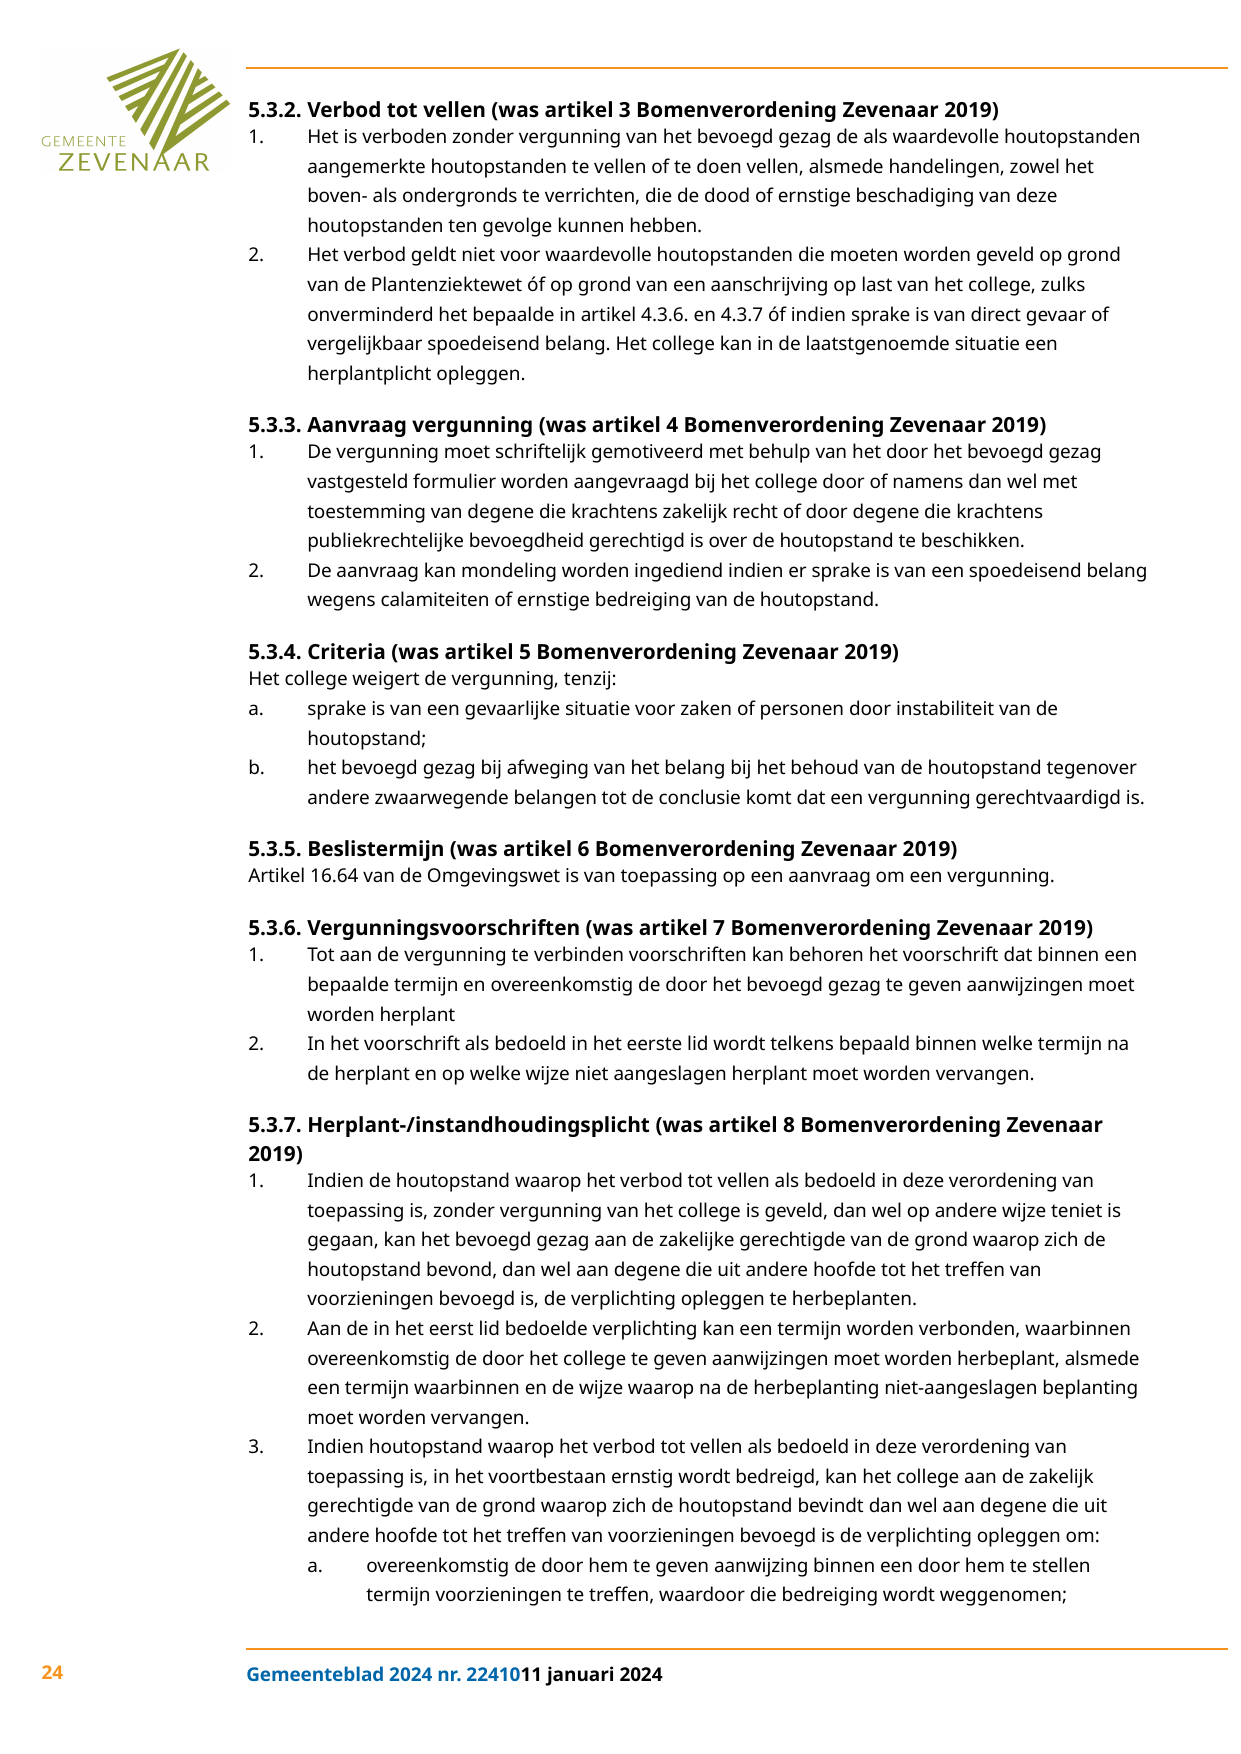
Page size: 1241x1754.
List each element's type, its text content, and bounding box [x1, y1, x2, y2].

list Indien de houtopstand waarop het verbod tot vellen als bedoeld in deze verordening van toepassing is, zonder vergunning van het college is geveld, dan wel op andere wijze teniet is gegaan, kan het bevoegd gezag aan de zakelijke gerechtigde van de grond waarop zich de houtopstand bevond, dan wel aan degene die uit andere hoofde tot het treffen van voorzieningen bevoegd is, de verplichting opleggen te herbeplanten. [248, 1167, 1152, 1311]
text Artikel 16.64 van de Omgevingswet is van toepassing op een aanvraag om een vergunning. [248, 863, 1152, 888]
list In het voorschrift als bedoeld in het eerste lid wordt telkens bepaald binnen welke termijn na de herplant en op welke wijze niet aangeslagen herplant moet worden vervangen. [248, 1030, 1152, 1086]
list overeenkomstig de door hem te geven aanwijzing binnen een door hem te stellen termijn voorzieningen te treffen, waardoor die bedreiging wordt weggenomen; [307, 1552, 1152, 1607]
text 5.3.6. Vergunningsvoorschriften (was artikel 7 Bomenverordening Zevenaar 2019) [248, 913, 1152, 942]
list De aanvraag kan mondeling worden ingediend indien er sprake is van een spoedeisend belang wegens calamiteiten of ernstige bedreiging van de houtopstand. [248, 557, 1152, 612]
text 5.3.5. Beslistermijn (was artikel 6 Bomenverordening Zevenaar 2019) [248, 834, 1152, 863]
text 5.3.3. Aanvraag vergunning (was artikel 4 Bomenverordening Zevenaar 2019) [248, 410, 1152, 439]
list Indien houtopstand waarop het verbod tot vellen als bedoeld in deze verordening van toepassing is, in het voortbestaan ernstig wordt bedreigd, kan het college aan de zakelijk gerechtigde van de grond waarop zich de houtopstand bevindt dan wel aan degene die uit andere hoofde tot het treffen van voorzieningen bevoegd is de verplichting opleggen om: [248, 1433, 1152, 1548]
list sprake is van een gevaarlijke situatie voor zaken of personen door instabiliteit van de houtopstand; [248, 695, 1152, 750]
list De vergunning moet schriftelijk gemotiveerd met behulp van het door het bevoegd gezag vastgesteld formulier worden aangevraagd bij het college door of namens dan wel met toestemming van degene die krachtens zakelijk recht of door degene die krachtens publiekrechtelijke bevoegdheid gerechtigd is over de houtopstand te beschikken. [248, 439, 1152, 553]
text 5.3.4. Criteria (was artikel 5 Bomenverordening Zevenaar 2019) [248, 637, 1152, 666]
list het bevoegd gezag bij afweging van het belang bij het behoud van de houtopstand tegenover andere zwaarwegende belangen tot de conclusie komt dat een vergunning gerechtvaardigd is. [248, 754, 1152, 809]
text 5.3.2. Verbod tot vellen (was artikel 3 Bomenverordening Zevenaar 2019) [248, 95, 1152, 123]
list Het verbod geldt niet voor waardevolle houtopstanden die moeten worden geveld op grond van de Plantenziektewet óf op grond van een aanschrijving op last van het college, zulks onverminderd het bepaalde in artikel 4.3.6. en 4.3.7 óf indien sprake is van direct gevaar of vergelijkbaar spoedeisend belang. Het college kan in de laatstgenoemde situatie een herplantplicht opleggen. [248, 242, 1152, 386]
picture [41, 47, 231, 172]
list Tot aan de vergunning te verbinden voorschriften kan behoren het voorschrift dat binnen een bepaalde termijn en overeenkomstig de door het bevoegd gezag te geven aanwijzingen moet worden herplant [248, 942, 1152, 1026]
text Het college weigert de vergunning, tenzij: [248, 666, 1152, 691]
list Het is verboden zonder vergunning van het bevoegd gezag de als waardevolle houtopstanden aangemerkte houtopstanden te vellen of te doen vellen, alsmede handelingen, zowel het boven- als ondergronds te verrichten, die de dood of ernstige beschadiging van deze houtopstanden ten gevolge kunnen hebben. [248, 123, 1152, 238]
list Aan de in het eerst lid bedoelde verplichting kan een termijn worden verbonden, waarbinnen overeenkomstig de door het college te geven aanwijzingen moet worden herbeplant, alsmede een termijn waarbinnen en de wijze waarop na de herbeplanting niet-aangeslagen beplanting moet worden vervangen. [248, 1315, 1152, 1429]
text 5.3.7. Herplant-/instandhoudingsplicht (was artikel 8 Bomenverordening Zevenaar 2019) [248, 1110, 1152, 1167]
